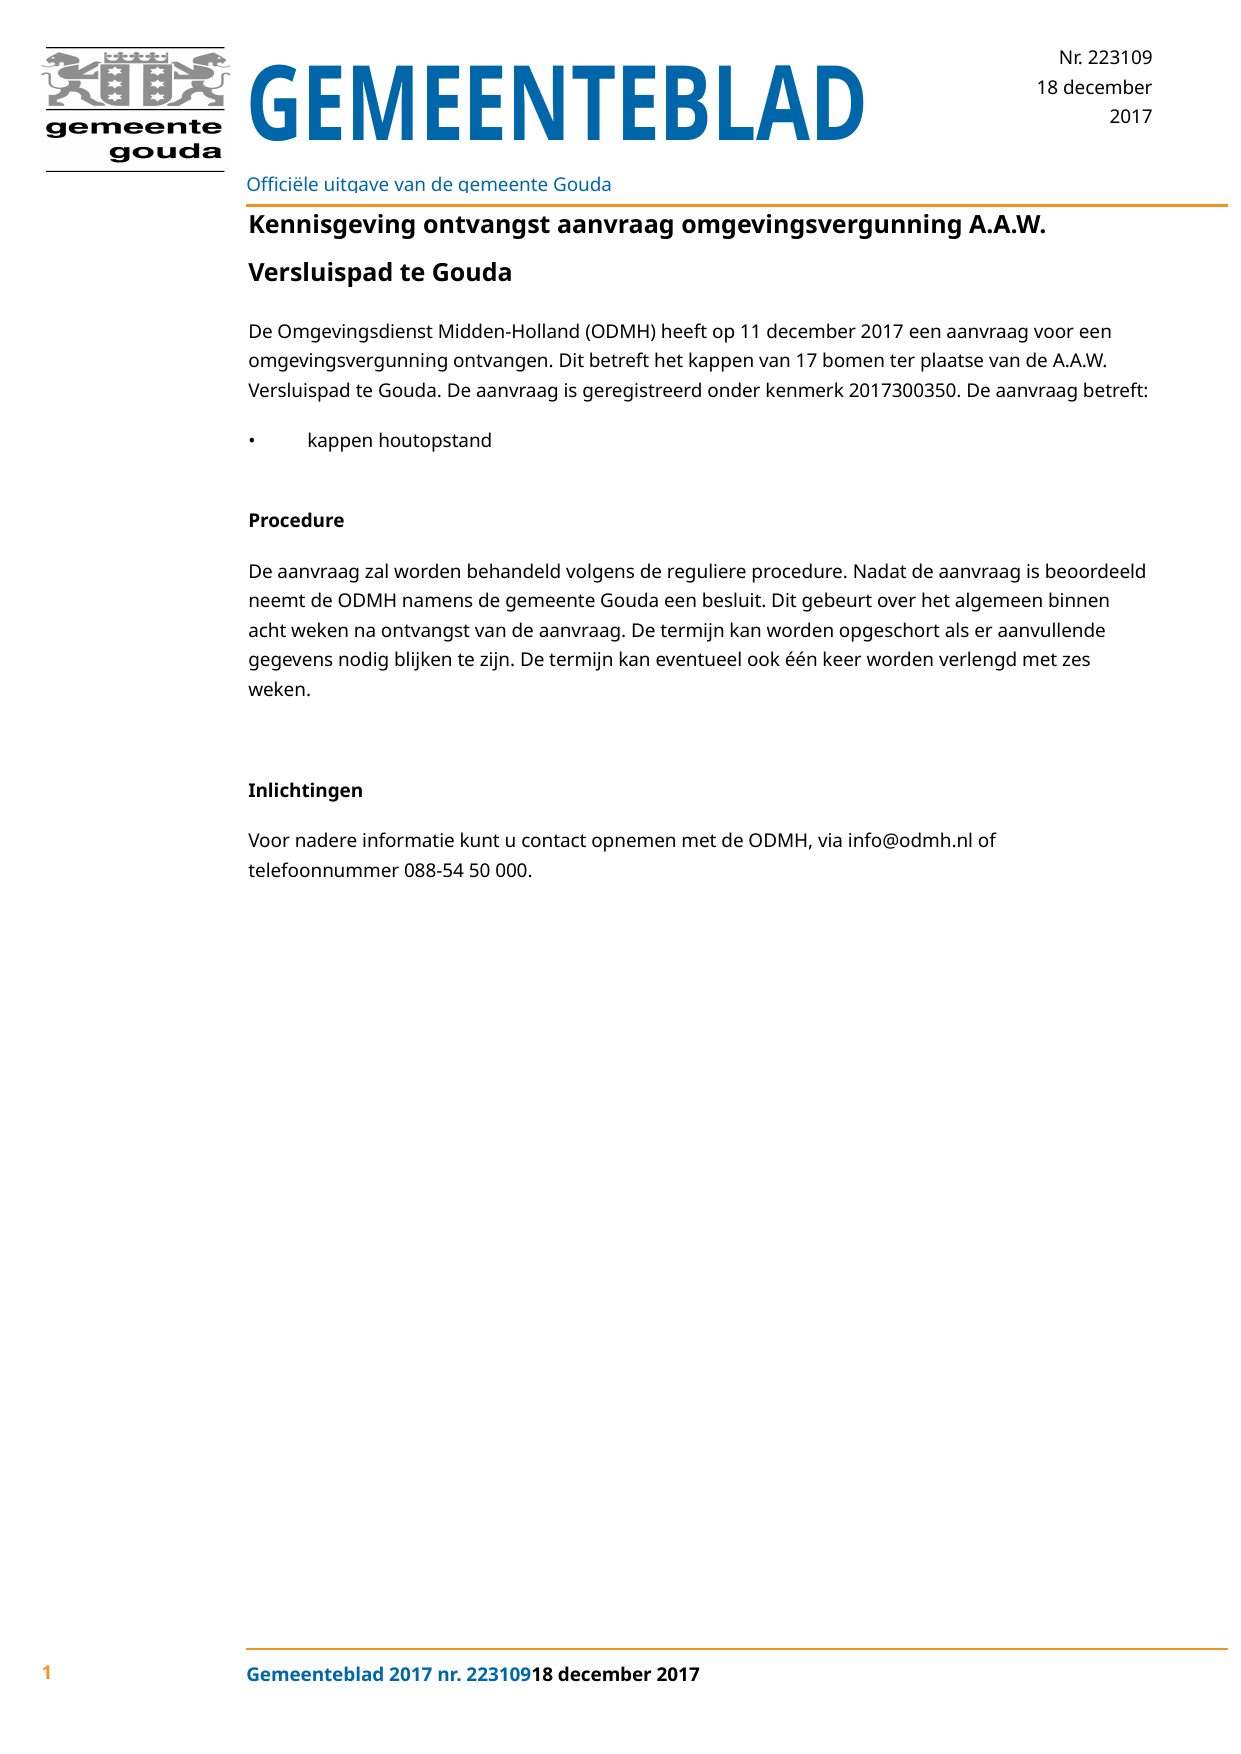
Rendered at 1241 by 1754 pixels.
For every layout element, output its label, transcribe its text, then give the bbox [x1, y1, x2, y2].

text Inlichtingen [248, 777, 1152, 803]
text Procedure [248, 507, 1152, 533]
picture [41, 47, 231, 172]
text De aanvraag zal worden behandeld volgens de reguliere procedure. Nadat de aanvraag is beoordeeld neemt de ODMH namens de gemeente Gouda een besluit. Dit gebeurt over het algemeen binnen acht weken na ontvangst van de aanvraag. De termijn kan worden opgeschort als er aanvullende gegevens nodig blijken te zijn. De termijn kan eventueel ook één keer worden verlengd met zes weken. [248, 558, 1152, 702]
list kappen houtopstand [248, 427, 1152, 453]
text Voor nadere informatie kunt u contact opnemen met de ODMH, via info@odmh.nl of telefoonnummer 088-54 50 000. [248, 827, 1152, 883]
text De Omgevingsdienst Midden-Holland (ODMH) heeft op 11 december 2017 een aanvraag voor een omgevingsvergunning ontvangen. Dit betreft het kappen van 17 bomen ter plaatse van de A.A.W. Versluispad te Gouda. De aanvraag is geregistreerd onder kenmerk 2017300350. De aanvraag betreft: [248, 318, 1152, 403]
text Kennisgeving ontvangst aanvraag omgevingsvergunning A.A.W. Versluispad te Gouda [248, 207, 1152, 288]
